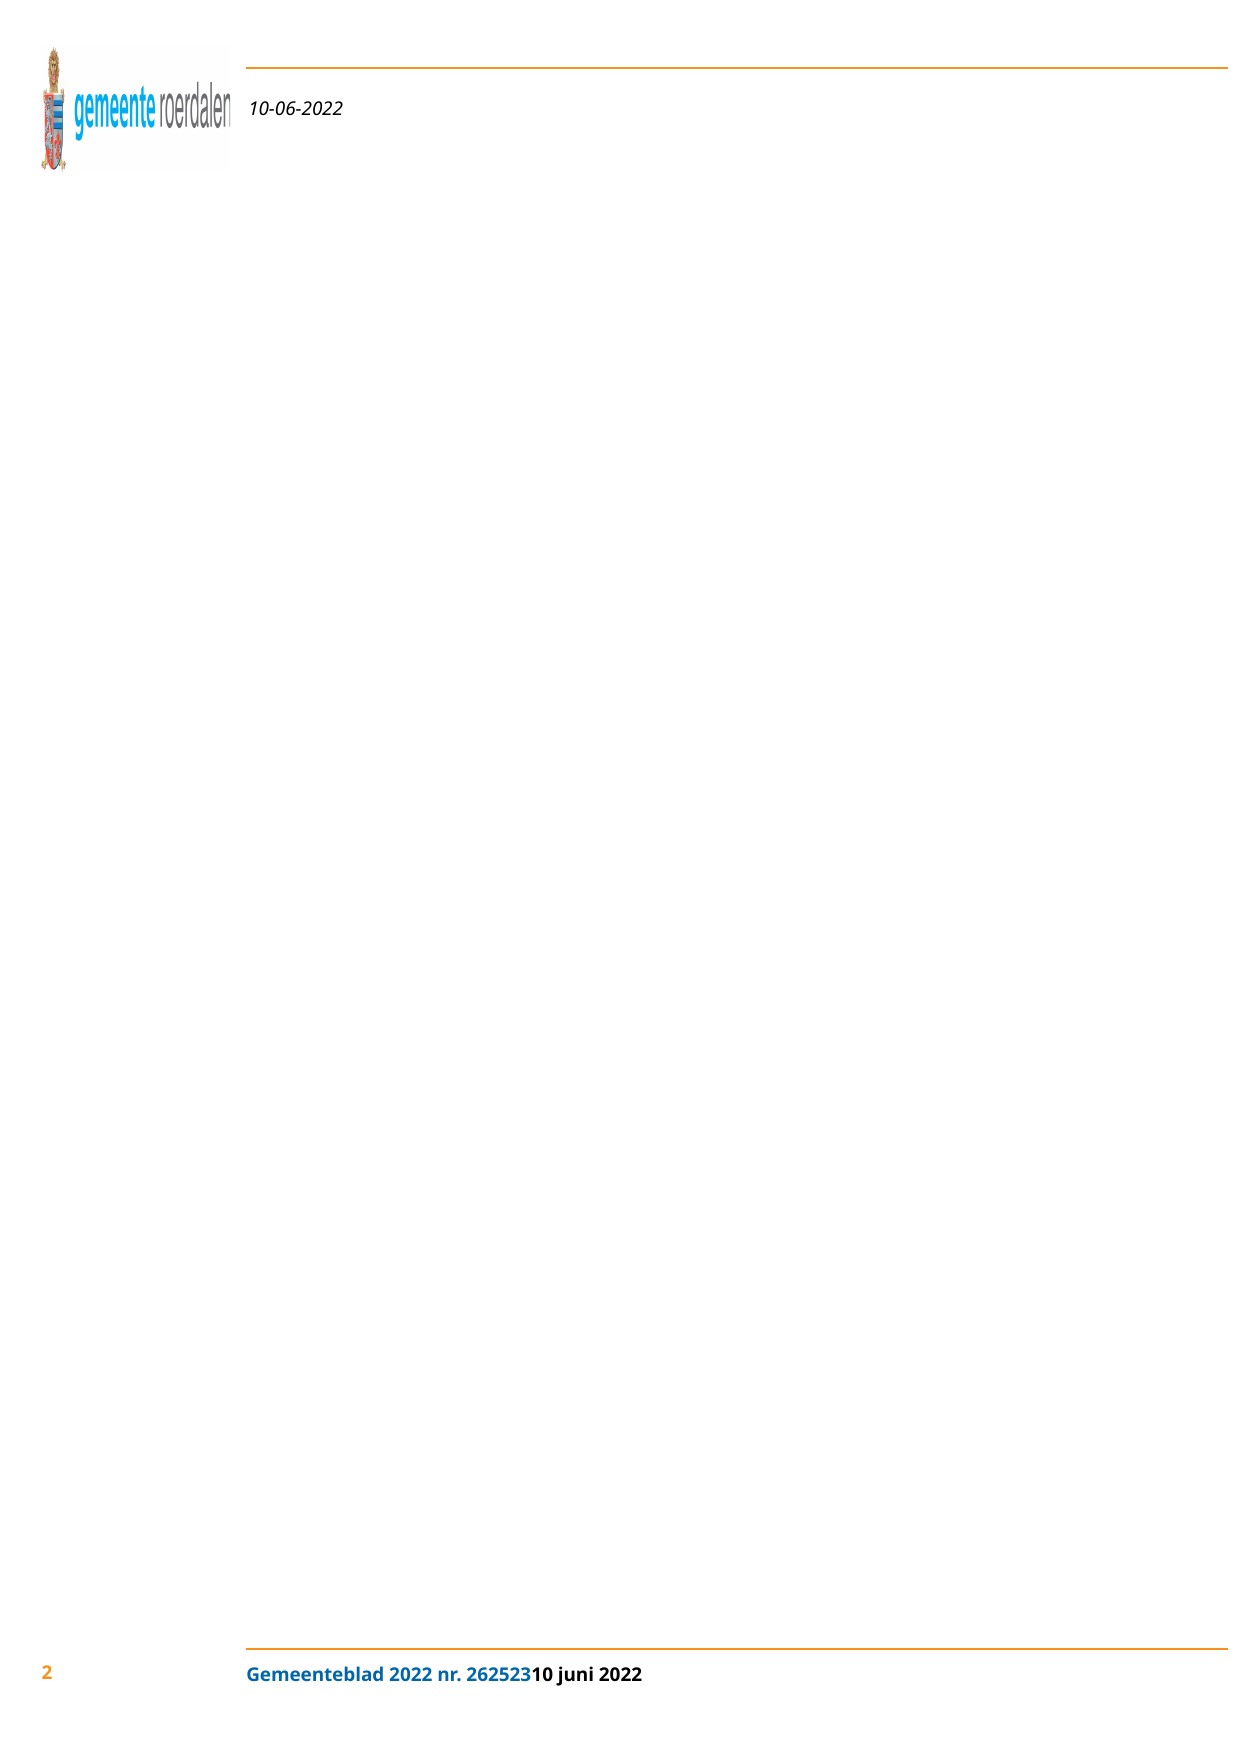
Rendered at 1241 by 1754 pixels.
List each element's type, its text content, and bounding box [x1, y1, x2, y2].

picture [41, 47, 231, 172]
text 10-06-2022 [248, 95, 1152, 121]
